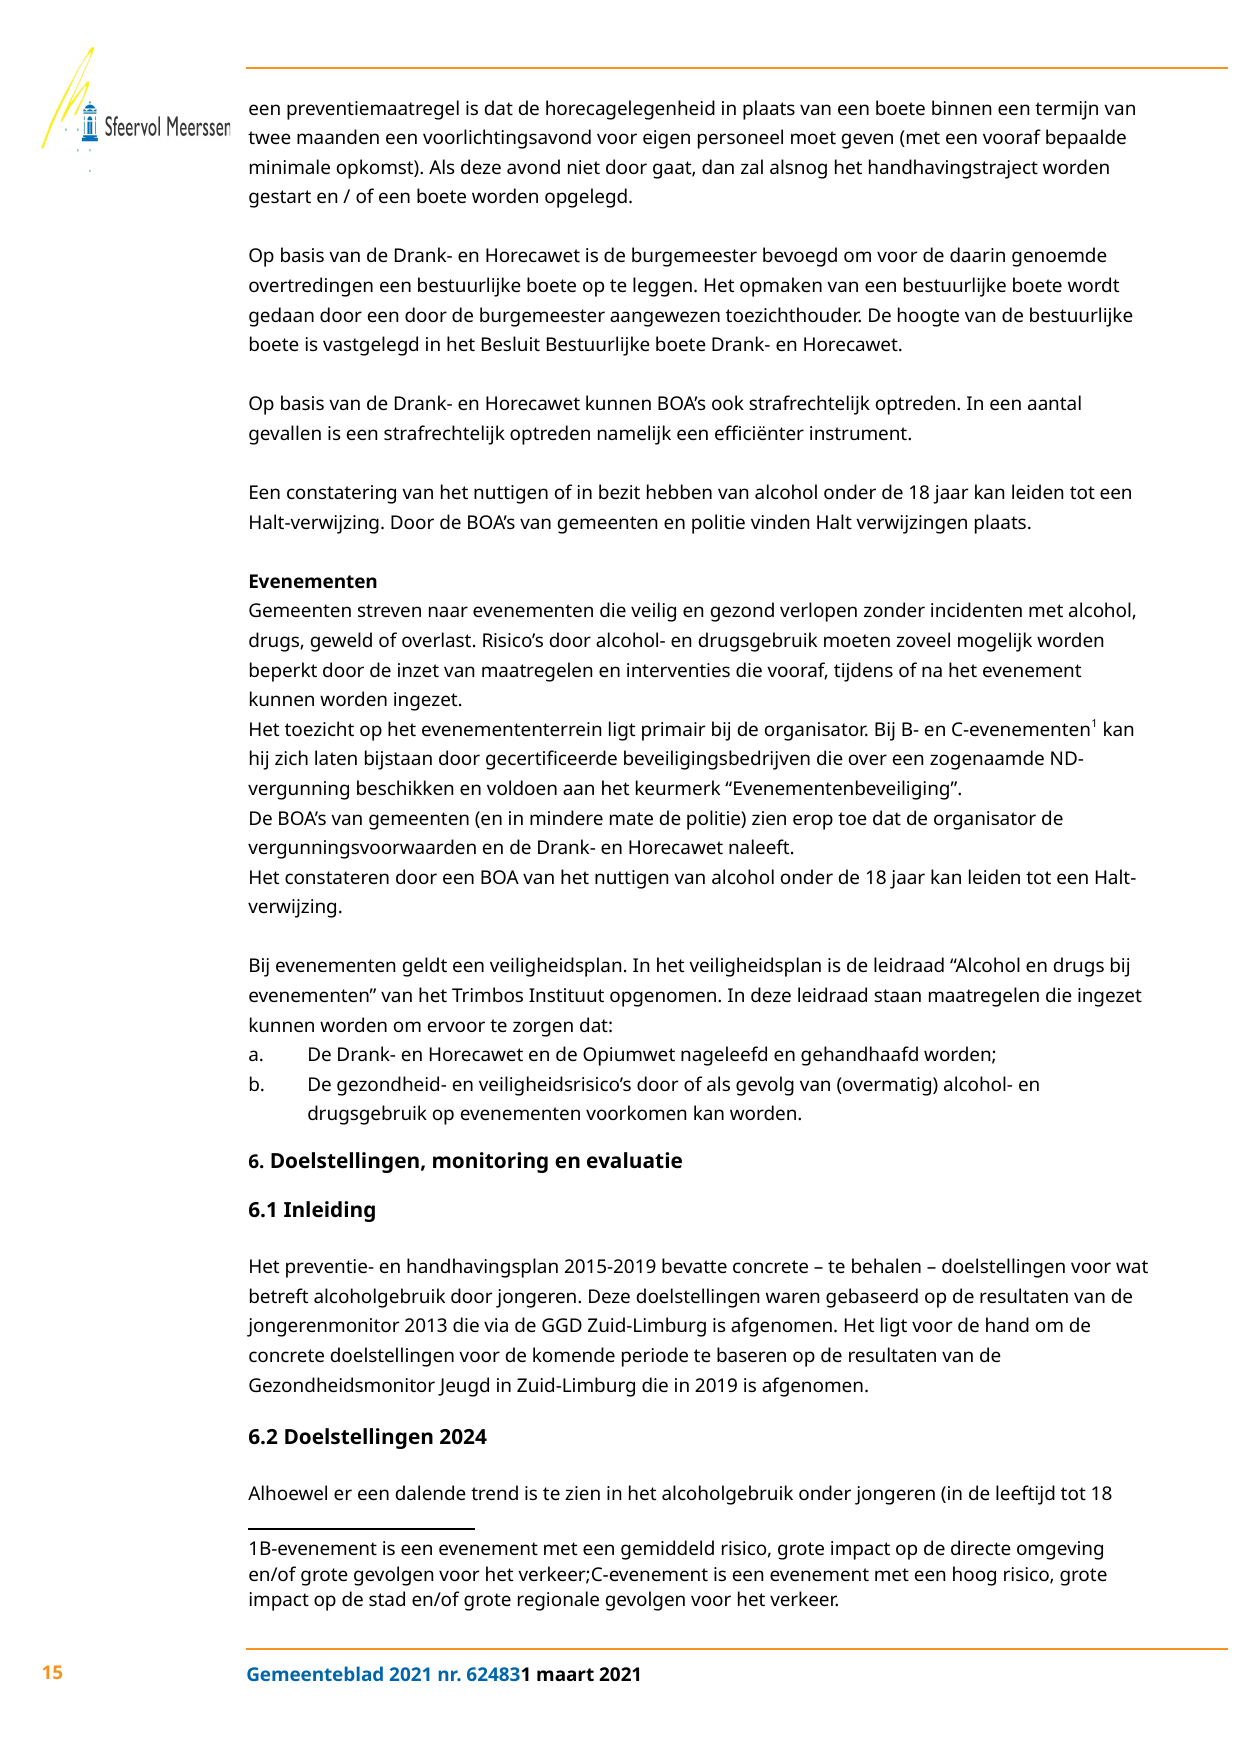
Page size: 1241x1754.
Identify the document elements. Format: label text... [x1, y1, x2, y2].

text Gemeenten streven naar evenementen die veilig en gezond verlopen zonder incidenten met alcohol, drugs, geweld of overlast. Risico’s door alcohol- en drugsgebruik moeten zoveel mogelijk worden beperkt door de inzet van maatregelen en interventies die vooraf, tijdens of na het evenement kunnen worden ingezet. [248, 598, 1152, 712]
text Evenementen [248, 568, 1152, 594]
text Een constatering van het nuttigen of in bezit hebben van alcohol onder de 18 jaar kan leiden tot een Halt-verwijzing. Door de BOA’s van gemeenten en politie vinden Halt verwijzingen plaats. [248, 479, 1152, 535]
text Het toezicht op het evenemententerrein ligt primair bij de organisator. Bij B- en C-evenementen kan hij zich laten bijstaan door gecertificeerde beveiligingsbedrijven die over een zogenaamde ND-vergunning beschikken en voldoen aan het keurmerk “Evenementenbeveiliging”. [248, 716, 1152, 801]
text Op basis van de Drank- en Horecawet is de burgemeester bevoegd om voor de daarin genoemde overtredingen een bestuurlijke boete op te leggen. Het opmaken van een bestuurlijke boete wordt gedaan door een door de burgemeester aangewezen toezichthouder. De hoogte van de bestuurlijke boete is vastgelegd in het Besluit Bestuurlijke boete Drank- en Horecawet. [248, 243, 1152, 357]
text een preventiemaatregel is dat de horecagelegenheid in plaats van een boete binnen een termijn van twee maanden een voorlichtingsavond voor eigen personeel moet geven (met een vooraf bepaalde minimale opkomst). Als deze avond niet door gaat, dan zal alsnog het handhavingstraject worden gestart en / of een boete worden opgelegd. [248, 95, 1152, 209]
picture [41, 47, 231, 172]
text Op basis van de Drank- en Horecawet kunnen BOA’s ook strafrechtelijk optreden. In een aantal gevallen is een strafrechtelijk optreden namelijk een efficiënter instrument. [248, 391, 1152, 446]
text Alhoewel er een dalende trend is te zien in het alcoholgebruik onder jongeren (in de leeftijd tot 18 [248, 1480, 1152, 1506]
text Het constateren door een BOA van het nuttigen van alcohol onder de 18 jaar kan leiden tot een Halt-verwijzing. [248, 864, 1152, 919]
list De Drank- en Horecawet en de Opiumwet nageleefd en gehandhaafd worden; [248, 1041, 1152, 1067]
text 6. Doelstellingen, monitoring en evaluatie [248, 1146, 1152, 1175]
text Het preventie- en handhavingsplan 2015-2019 bevatte concrete – te behalen – doelstellingen voor wat betreft alcoholgebruik door jongeren. Deze doelstellingen waren gebaseerd op de resultaten van de jongerenmonitor 2013 die via de GGD Zuid-Limburg is afgenomen. Het ligt voor de hand om de concrete doelstellingen voor de komende periode te baseren op de resultaten van de Gezondheidsmonitor Jeugd in Zuid-Limburg die in 2019 is afgenomen. [248, 1253, 1152, 1398]
text Bij evenementen geldt een veiligheidsplan. In het veiligheidsplan is de leidraad “Alcohol en drugs bij evenementen” van het Trimbos Instituut opgenomen. In deze leidraad staan maatregelen die ingezet kunnen worden om ervoor te zorgen dat: [248, 953, 1152, 1038]
text De BOA’s van gemeenten (en in mindere mate de politie) zien erop toe dat de organisator de vergunningsvoorwaarden en de Drank- en Horecawet naleeft. [248, 805, 1152, 860]
text B-evenement is een evenement met een gemiddeld risico, grote impact op de directe omgeving en/of grote gevolgen voor het verkeer;C-evenement is een evenement met een hoog risico, grote impact op de stad en/of grote regionale gevolgen voor het verkeer. [248, 1535, 1152, 1612]
text 6.1 Inleiding [248, 1196, 1152, 1224]
text 6.2 Doelstellingen 2024 [248, 1422, 1152, 1451]
list De gezondheid- en veiligheidsrisico’s door of als gevolg van (overmatig) alcohol- en drugsgebruik op evenementen voorkomen kan worden. [248, 1071, 1152, 1126]
